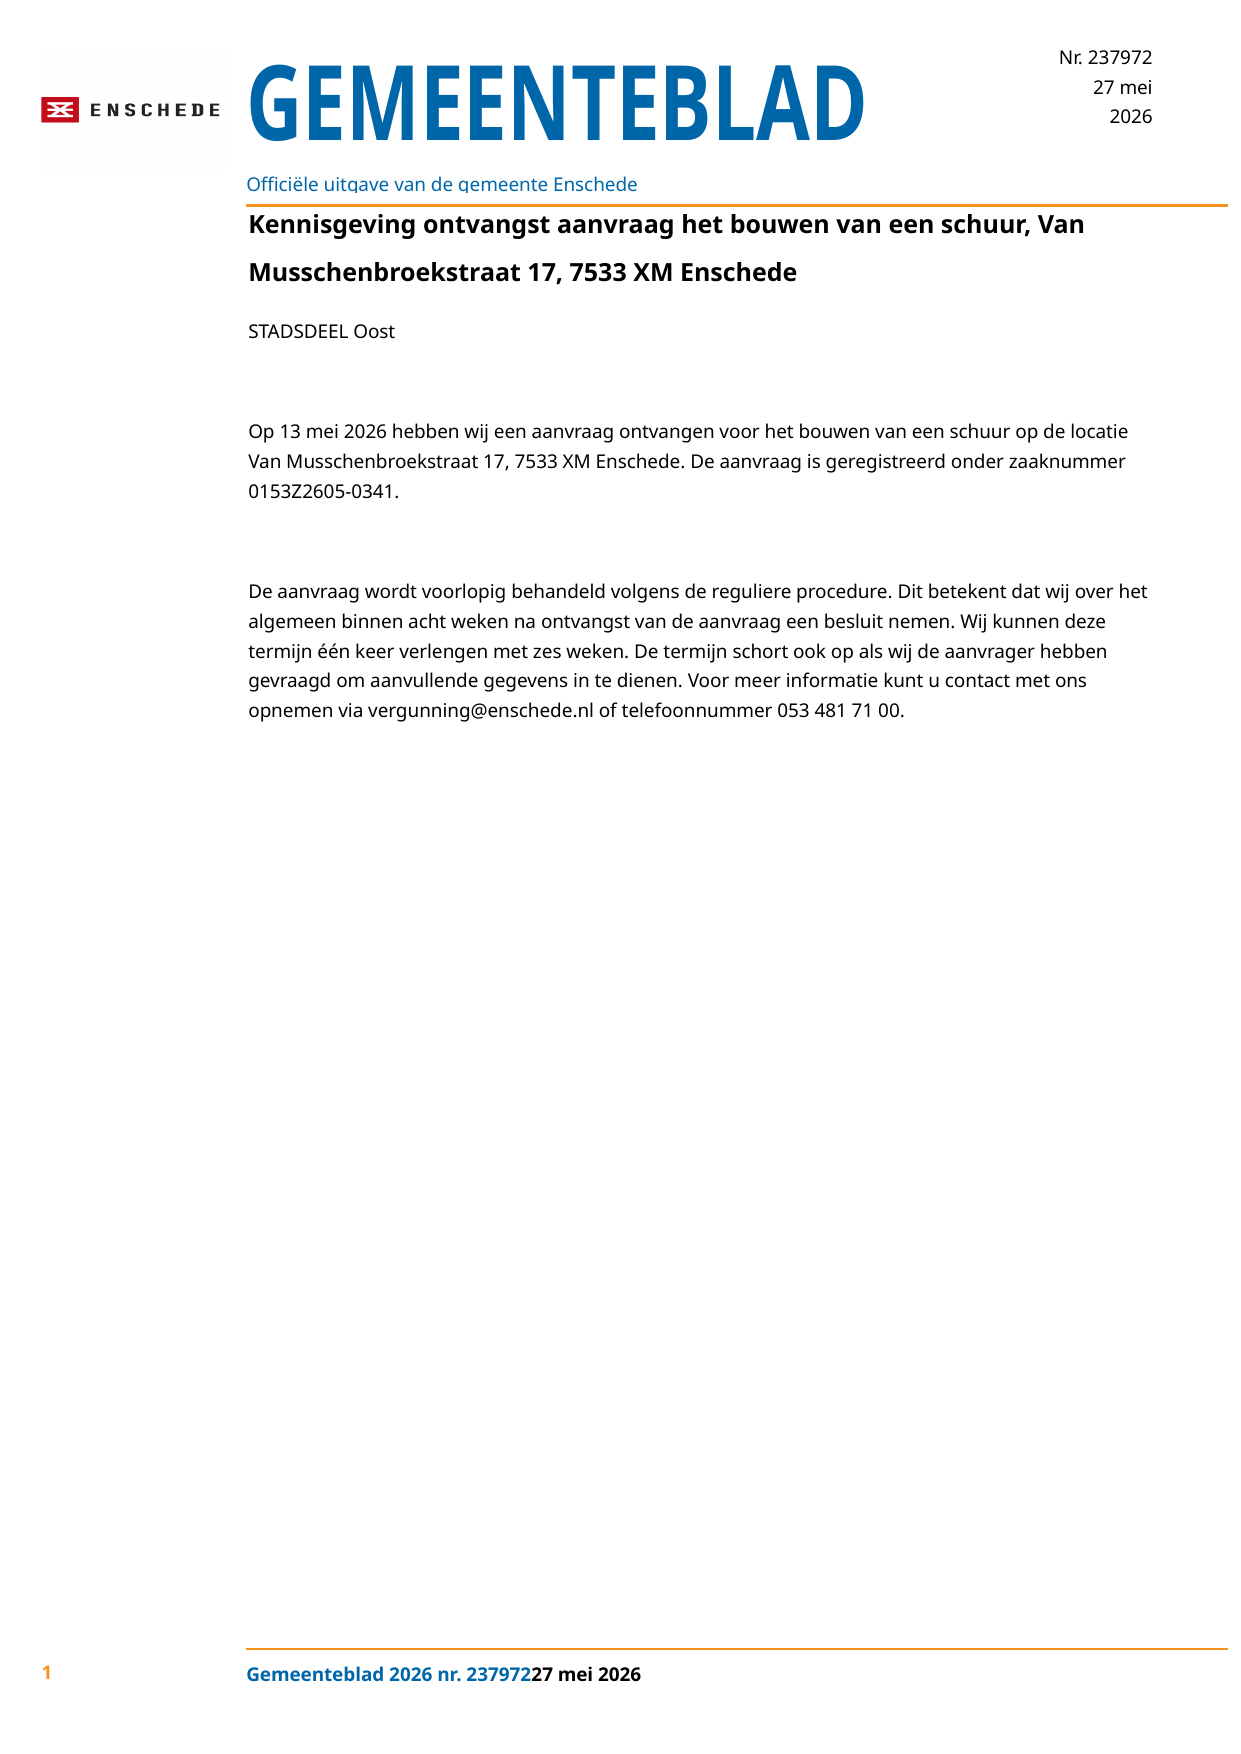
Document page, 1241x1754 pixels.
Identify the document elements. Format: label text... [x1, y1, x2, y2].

text Kennisgeving ontvangst aanvraag het bouwen van een schuur, Van Musschenbroekstraat 17, 7533 XM Enschede [248, 207, 1152, 288]
text STADSDEEL Oost [248, 318, 1152, 344]
text Op 13 mei 2026 hebben wij een aanvraag ontvangen voor het bouwen van een schuur op de locatie Van Musschenbroekstraat 17, 7533 XM Enschede. De aanvraag is geregistreerd onder zaaknummer 0153Z2605-0341. [248, 419, 1152, 504]
text De aanvraag wordt voorlopig behandeld volgens de reguliere procedure. Dit betekent dat wij over het algemeen binnen acht weken na ontvangst van de aanvraag een besluit nemen. Wij kunnen deze termijn één keer verlengen met zes weken. De termijn schort ook op als wij de aanvrager hebben gevraagd om aanvullende gegevens in te dienen. Voor meer informatie kunt u contact met ons opnemen via vergunning@enschede.nl of telefoonnummer 053 481 71 00. [248, 579, 1152, 723]
picture [41, 47, 231, 172]
